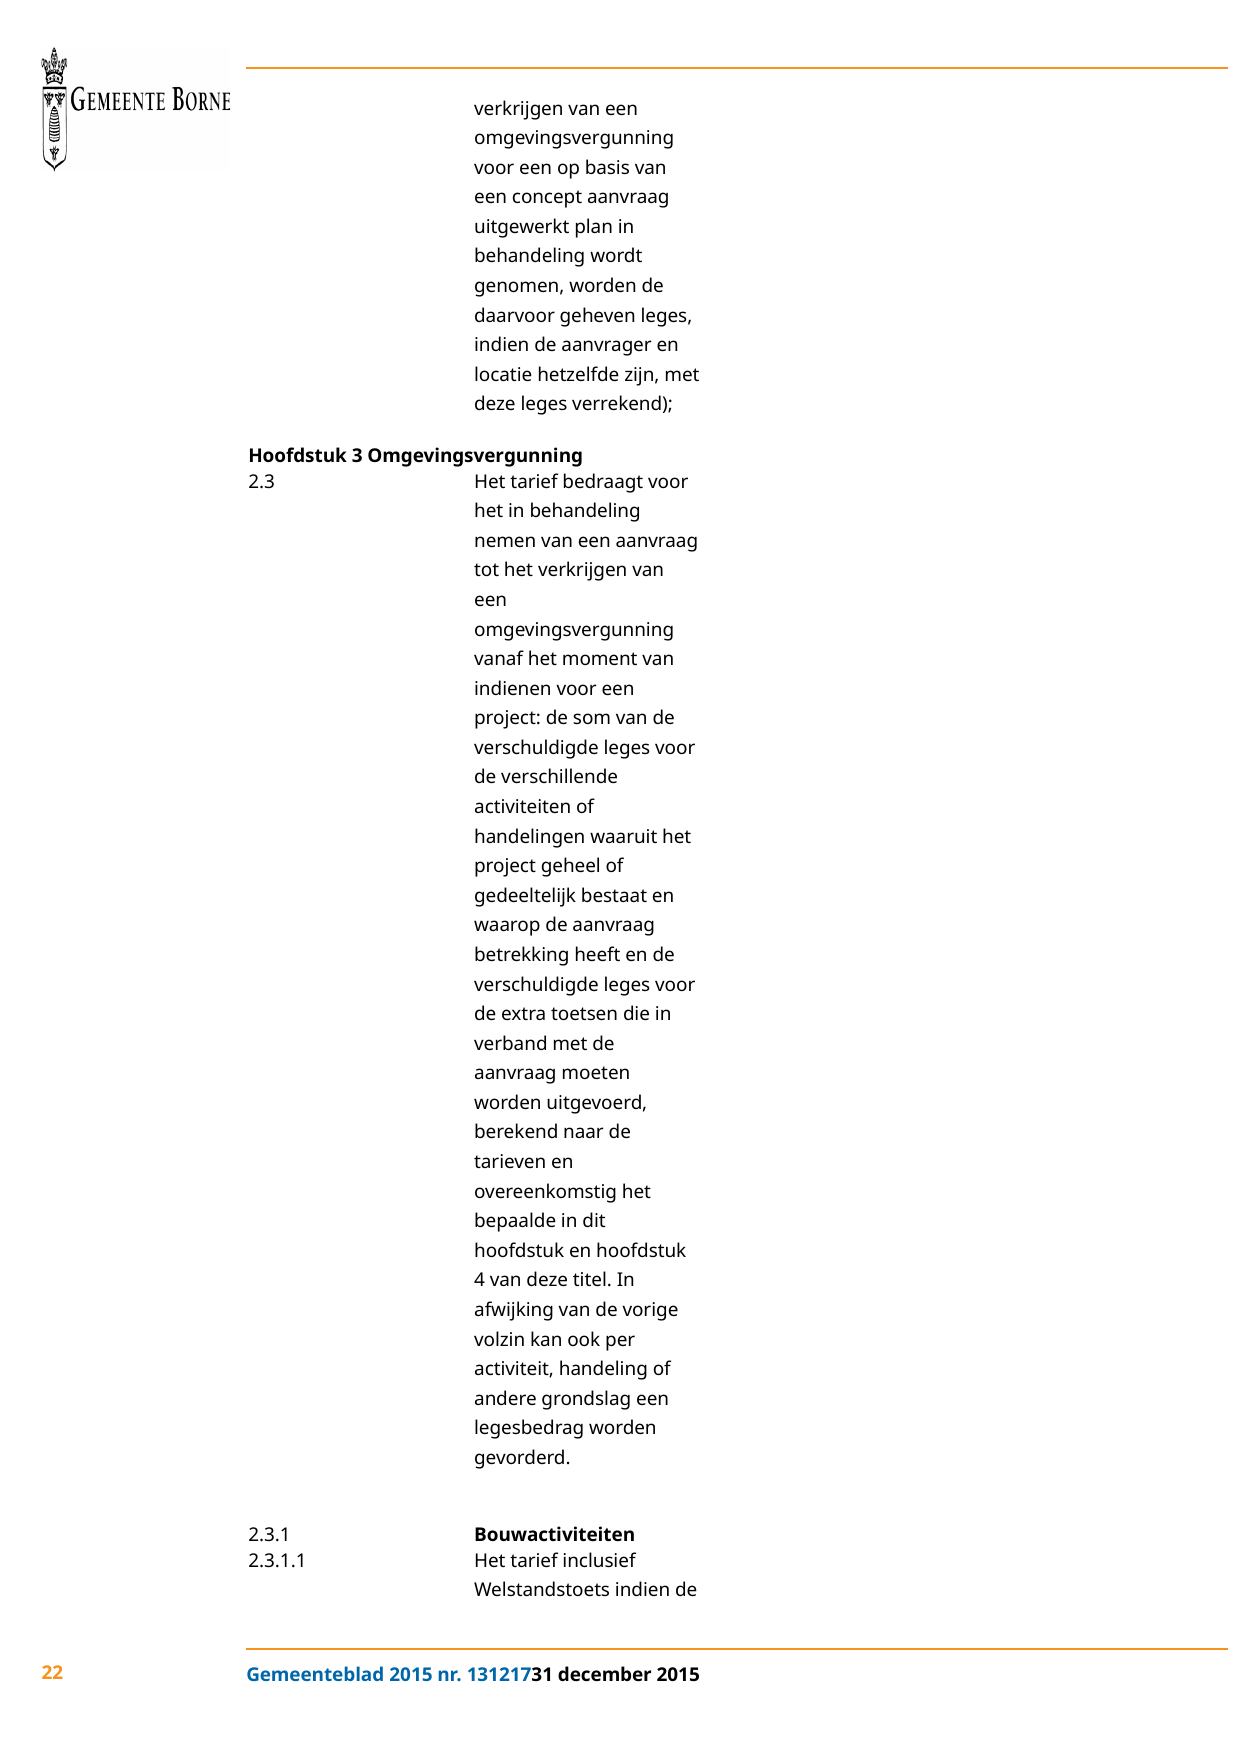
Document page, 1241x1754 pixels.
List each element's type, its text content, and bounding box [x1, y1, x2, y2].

table_cell [248, 1496, 474, 1521]
table_cell Bouwactiviteiten [474, 1521, 700, 1547]
table_cell Hoofdstuk 3 Omgevingsvergunning [248, 442, 700, 468]
table_cell [926, 1547, 1152, 1602]
table_cell [700, 95, 926, 416]
table_cell [926, 1521, 1152, 1547]
table_cell 2.3 [248, 468, 474, 1470]
table_cell [700, 416, 926, 442]
table_cell [474, 1496, 700, 1521]
table_cell [474, 1470, 700, 1496]
table_cell Het tarief bedraagt voor het in behandeling nemen van een aanvraag tot het verkrijgen van een omgevingsvergunning vanaf het moment van indienen voor een project: de som van de verschuldigde leges voor de verschillende activiteiten of handelingen waaruit het project geheel of gedeeltelijk bestaat en waarop de aanvraag betrekking heeft en de verschuldigde leges voor de extra toetsen die in verband met de aanvraag moeten worden uitgevoerd, berekend naar de tarieven en overeenkomstig het bepaalde in dit hoofdstuk en hoofdstuk 4 van deze titel. In afwijking van de vorige volzin kan ook per activiteit, handeling of andere grondslag een legesbedrag worden gevorderd. [474, 468, 700, 1470]
table_cell [700, 1496, 926, 1521]
table_cell 2.3.1 [248, 1521, 474, 1547]
picture [41, 47, 231, 172]
table_cell [248, 1470, 474, 1496]
table_cell Het tarief inclusief Welstandstoets indien de [474, 1547, 700, 1602]
table_cell [700, 1470, 926, 1496]
table_cell [700, 1547, 926, 1602]
table_cell [248, 416, 474, 442]
table_cell 2.3.1.1 [248, 1547, 474, 1602]
table_cell [700, 1521, 926, 1547]
table_cell [248, 95, 474, 416]
table_cell [474, 416, 700, 442]
table_cell verkrijgen van een omgevingsvergunning voor een op basis van een concept aanvraag uitgewerkt plan in behandeling wordt genomen, worden de daarvoor geheven leges, indien de aanvrager en locatie hetzelfde zijn, met deze leges verrekend); [474, 95, 700, 416]
table_cell [700, 468, 926, 1470]
